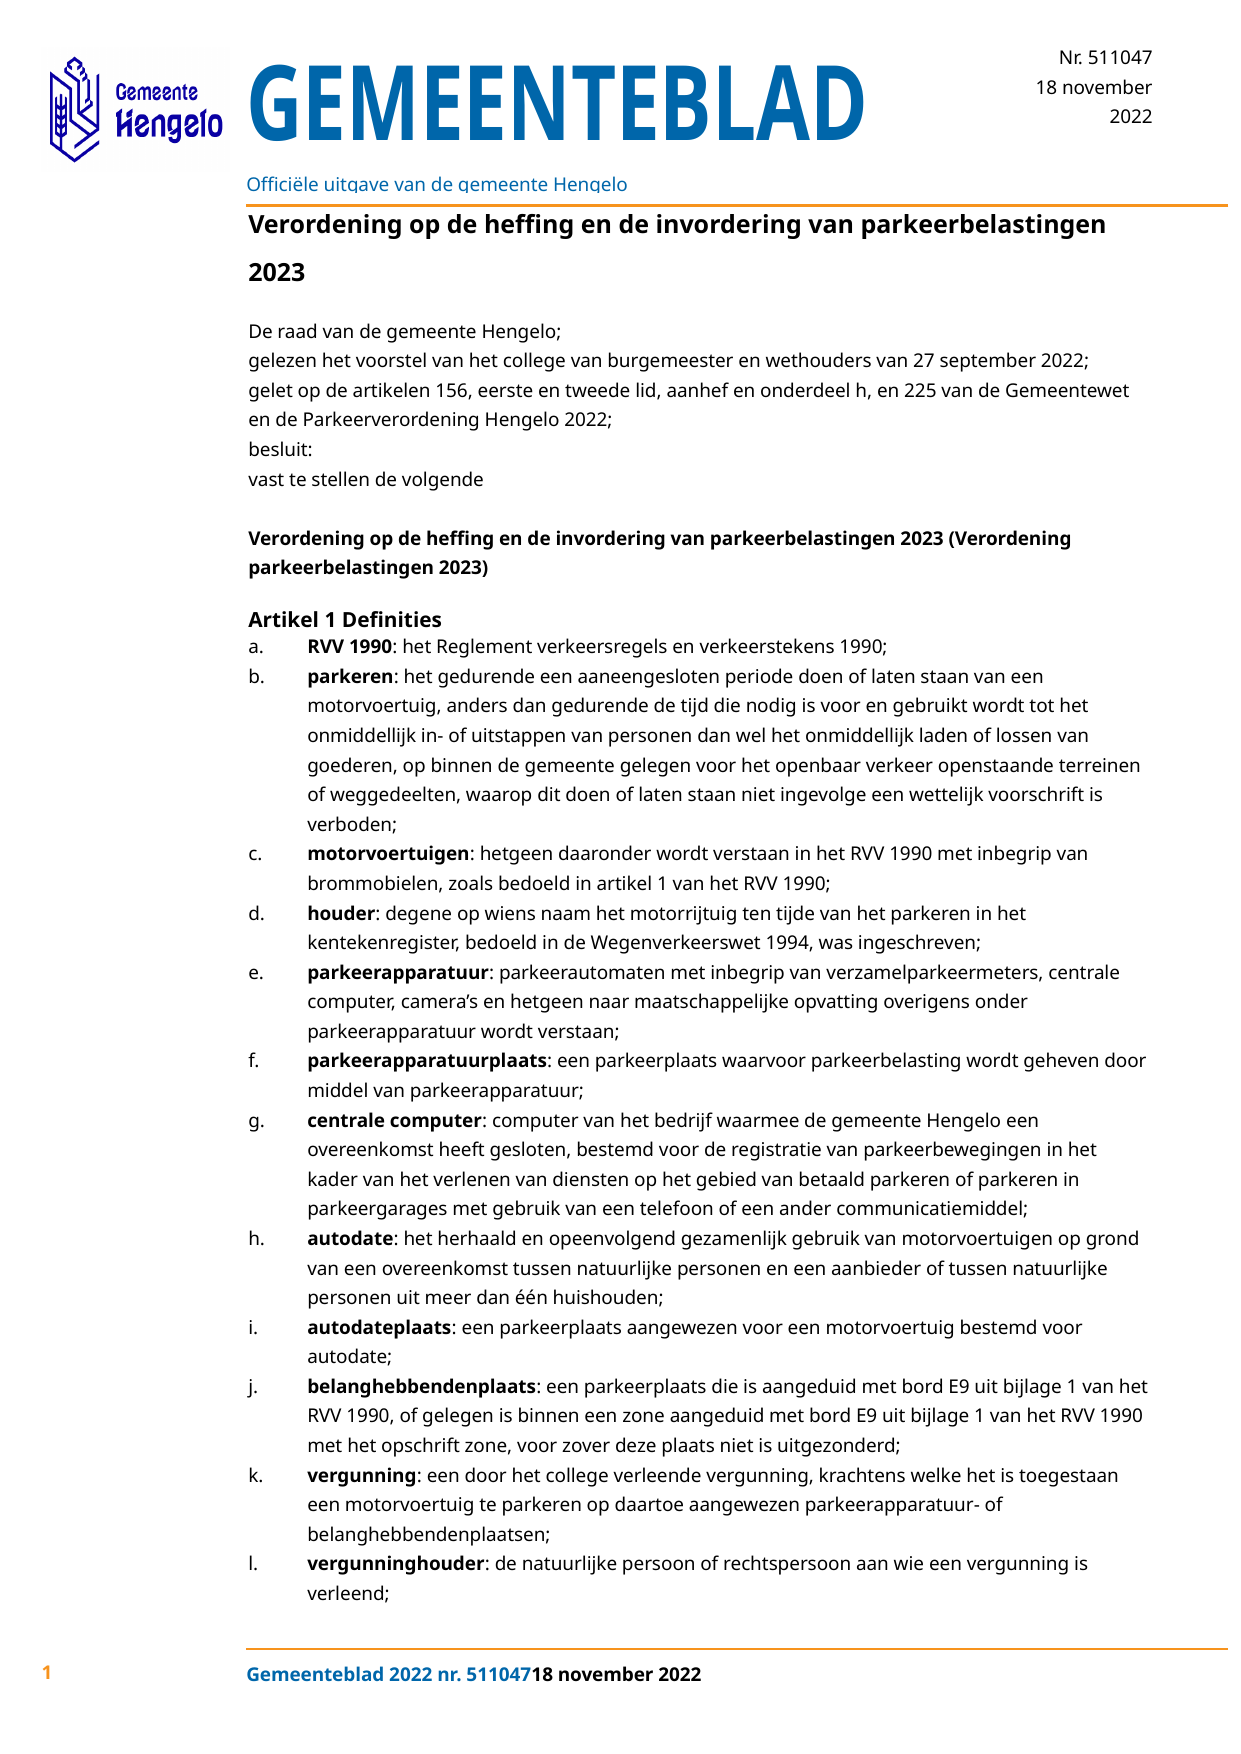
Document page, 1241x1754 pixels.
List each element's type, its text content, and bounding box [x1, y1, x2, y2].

list vergunninghouder: de natuurlijke persoon of rechtspersoon aan wie een vergunning is verleend; [248, 1551, 1152, 1606]
list parkeerapparatuurplaats: een parkeerplaats waarvoor parkeerbelasting wordt geheven door middel van parkeerapparatuur; [248, 1048, 1152, 1103]
list vergunning: een door het college verleende vergunning, krachtens welke het is toegestaan een motorvoertuig te parkeren op daartoe aangewezen parkeerapparatuur- of belanghebbendenplaatsen; [248, 1462, 1152, 1547]
text vast te stellen de volgende [248, 466, 1152, 492]
list parkeerapparatuur: parkeerautomaten met inbegrip van verzamelparkeermeters, centrale computer, camera’s en hetgeen naar maatschappelijke opvatting overigens onder parkeerapparatuur wordt verstaan; [248, 959, 1152, 1044]
text Verordening op de heffing en de invordering van parkeerbelastingen 2023 [248, 207, 1152, 288]
text Artikel 1 Definities [248, 605, 1152, 633]
text besluit: [248, 436, 1152, 462]
list RVV 1990: het Reglement verkeersregels en verkeerstekens 1990; [248, 633, 1152, 659]
text De raad van de gemeente Hengelo; [248, 318, 1152, 344]
list motorvoertuigen: hetgeen daaronder wordt verstaan in het RVV 1990 met inbegrip van brommobielen, zoals bedoeld in artikel 1 van het RVV 1990; [248, 841, 1152, 896]
picture [41, 47, 231, 172]
list houder: degene op wiens naam het motorrijtuig ten tijde van het parkeren in het kentekenregister, bedoeld in de Wegenverkeerswet 1994, was ingeschreven; [248, 900, 1152, 955]
text gelet op de artikelen 156, eerste en tweede lid, aanhef en onderdeel h, en 225 van de Gemeentewet en de Parkeerverordening Hengelo 2022; [248, 377, 1152, 432]
list autodateplaats: een parkeerplaats aangewezen voor een motorvoertuig bestemd voor autodate; [248, 1314, 1152, 1369]
list belanghebbendenplaats: een parkeerplaats die is aangeduid met bord E9 uit bijlage 1 van het RVV 1990, of gelegen is binnen een zone aangeduid met bord E9 uit bijlage 1 van het RVV 1990 met het opschrift zone, voor zover deze plaats niet is uitgezonderd; [248, 1373, 1152, 1458]
list centrale computer: computer van het bedrijf waarmee de gemeente Hengelo een overeenkomst heeft gesloten, bestemd voor de registratie van parkeerbewegingen in het kader van het verlenen van diensten op het gebied van betaald parkeren of parkeren in parkeergarages met gebruik van een telefoon of een ander communicatiemiddel; [248, 1107, 1152, 1221]
list autodate: het herhaald en opeenvolgend gezamenlijk gebruik van motorvoertuigen op grond van een overeenkomst tussen natuurlijke personen en een aanbieder of tussen natuurlijke personen uit meer dan één huishouden; [248, 1225, 1152, 1310]
text Verordening op de heffing en de invordering van parkeerbelastingen 2023 (Verordening parkeerbelastingen 2023) [248, 525, 1152, 580]
text gelezen het voorstel van het college van burgemeester en wethouders van 27 september 2022; [248, 347, 1152, 373]
list parkeren: het gedurende een aaneengesloten periode doen of laten staan van een motorvoertuig, anders dan gedurende de tijd die nodig is voor en gebruikt wordt tot het onmiddellijk in- of uitstappen van personen dan wel het onmiddellijk laden of lossen van goederen, op binnen de gemeente gelegen voor het openbaar verkeer openstaande terreinen of weggedeelten, waarop dit doen of laten staan niet ingevolge een wettelijk voorschrift is verboden; [248, 663, 1152, 837]
